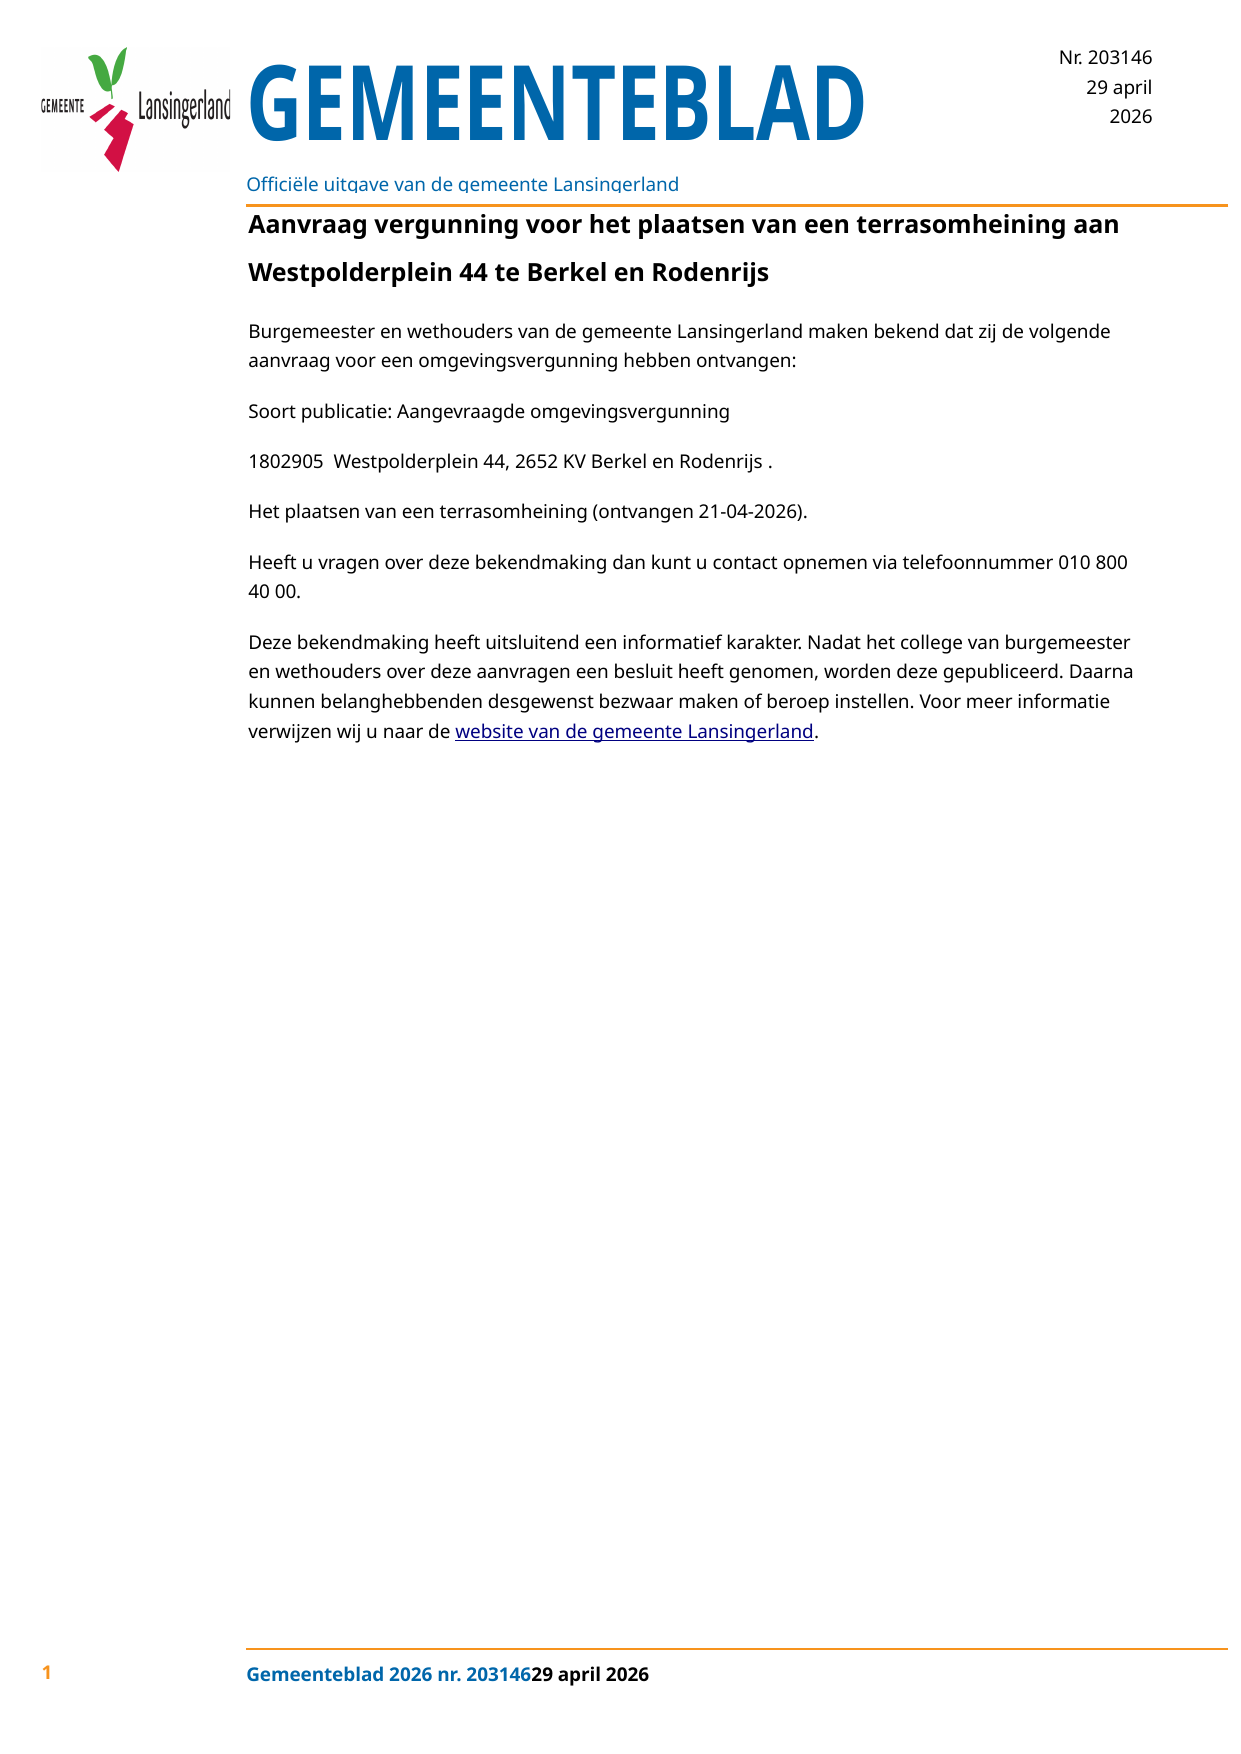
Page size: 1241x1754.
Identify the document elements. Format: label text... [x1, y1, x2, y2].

text 1802905 Westpolderplein 44, 2652 KV Berkel en Rodenrijs . [248, 448, 1152, 474]
text Aanvraag vergunning voor het plaatsen van een terrasomheining aan Westpolderplein 44 te Berkel en Rodenrijs [248, 207, 1152, 288]
text Deze bekendmaking heeft uitsluitend een informatief karakter. Nadat het college van burgemeester en wethouders over deze aanvragen een besluit heeft genomen, worden deze gepubliceerd. Daarna kunnen belanghebbenden desgewenst bezwaar maken of beroep instellen. Voor meer informatie verwijzen wij u naar de website van de gemeente Lansingerland. [248, 629, 1152, 744]
text Soort publicatie: Aangevraagde omgevingsvergunning [248, 398, 1152, 424]
text Heeft u vragen over deze bekendmaking dan kunt u contact opnemen via telefoonnummer 010 800 40 00. [248, 549, 1152, 604]
text Het plaatsen van een terrasomheining (ontvangen 21-04-2026). [248, 499, 1152, 524]
text Burgemeester en wethouders van de gemeente Lansingerland maken bekend dat zij de volgende aanvraag voor een omgevingsvergunning hebben ontvangen: [248, 318, 1152, 373]
picture [41, 47, 231, 172]
